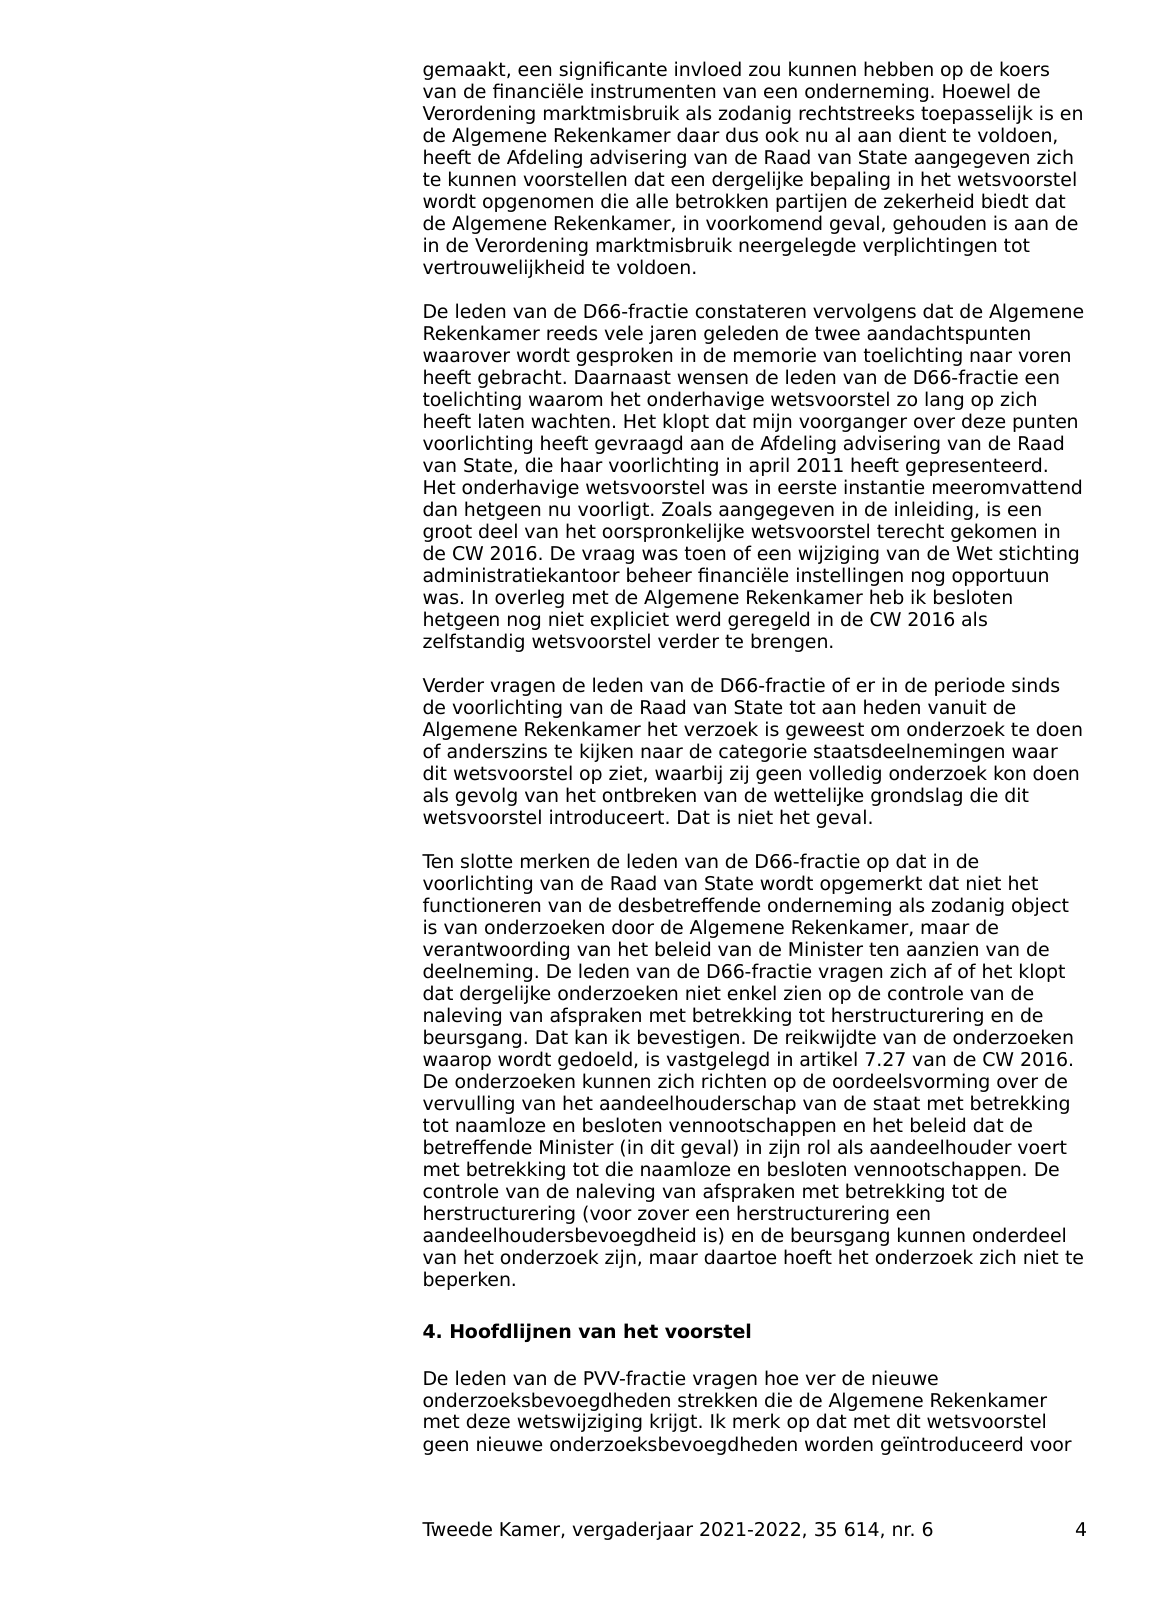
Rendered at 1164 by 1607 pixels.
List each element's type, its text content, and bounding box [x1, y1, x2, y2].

subtitle 4. Hoofdlijnen van het voorstel [422, 1321, 1087, 1342]
text Ten slotte merken de leden van de D66-fractie op dat in de voorlichting van de Raad van State wordt opgemerkt dat niet het functioneren van de desbetreffende onderneming als zodanig object is van onderzoeken door de Algemene Rekenkamer, maar de verantwoording van het beleid van de Minister ten aanzien van de deelneming. De leden van de D66-fractie vragen zich af of het klopt dat dergelijke onderzoeken niet enkel zien op de controle van de naleving van afspraken met betrekking tot herstructurering en de beursgang. Dat kan ik bevestigen. De reikwijdte van de onderzoeken waarop wordt gedoeld, is vastgelegd in artikel 7.27 van de CW 2016. De onderzoeken kunnen zich richten op de oordeelsvorming over de vervulling van het aandeelhouderschap van de staat met betrekking tot naamloze en besloten vennootschappen en het beleid dat de betreffende Minister (in dit geval) in zijn rol als aandeelhouder voert met betrekking tot die naamloze en besloten vennootschappen. De controle van de naleving van afspraken met betrekking tot de herstructurering (voor zover een herstructurering een aandeelhoudersbevoegdheid is) en de beursgang kunnen onderdeel van het onderzoek zijn, maar daartoe hoeft het onderzoek zich niet te beperken. [422, 851, 1087, 1291]
text Verder vragen de leden van de D66-fractie of er in de periode sinds de voorlichting van de Raad van State tot aan heden vanuit de Algemene Rekenkamer het verzoek is geweest om onderzoek te doen of anderszins te kijken naar de categorie staatsdeelnemingen waar dit wetsvoorstel op ziet, waarbij zij geen volledig onderzoek kon doen als gevolg van het ontbreken van de wettelijke grondslag die dit wetsvoorstel introduceert. Dat is niet het geval. [422, 675, 1087, 829]
text De leden van de PVV-fractie vragen hoe ver de nieuwe onderzoeksbevoegdheden strekken die de Algemene Rekenkamer met deze wetswijziging krijgt. Ik merk op dat met dit wetsvoorstel geen nieuwe onderzoeksbevoegdheden worden geïntroduceerd voor [422, 1367, 1087, 1455]
text De leden van de D66-fractie constateren vervolgens dat de Algemene Rekenkamer reeds vele jaren geleden de twee aandachtspunten waarover wordt gesproken in de memorie van toelichting naar voren heeft gebracht. Daarnaast wensen de leden van de D66-fractie een toelichting waarom het onderhavige wetsvoorstel zo lang op zich heeft laten wachten. Het klopt dat mijn voorganger over deze punten voorlichting heeft gevraagd aan de Afdeling advisering van de Raad van State, die haar voorlichting in april 2011 heeft gepresenteerd. Het onderhavige wetsvoorstel was in eerste instantie meeromvattend dan hetgeen nu voorligt. Zoals aangegeven in de inleiding, is een groot deel van het oorspronkelijke wetsvoorstel terecht gekomen in de CW 2016. De vraag was toen of een wijziging van de Wet stichting administratiekantoor beheer financiële instellingen nog opportuun was. In overleg met de Algemene Rekenkamer heb ik besloten hetgeen nog niet expliciet werd geregeld in de CW 2016 als zelfstandig wetsvoorstel verder te brengen. [422, 301, 1087, 653]
text gemaakt, een significante invloed zou kunnen hebben op de koers van de financiële instrumenten van een onderneming. Hoewel de Verordening marktmisbruik als zodanig rechtstreeks toepasselijk is en de Algemene Rekenkamer daar dus ook nu al aan dient te voldoen, heeft de Afdeling advisering van de Raad van State aangegeven zich te kunnen voorstellen dat een dergelijke bepaling in het wetsvoorstel wordt opgenomen die alle betrokken partijen de zekerheid biedt dat de Algemene Rekenkamer, in voorkomend geval, gehouden is aan de in de Verordening marktmisbruik neergelegde verplichtingen tot vertrouwelijkheid te voldoen. [422, 59, 1087, 279]
